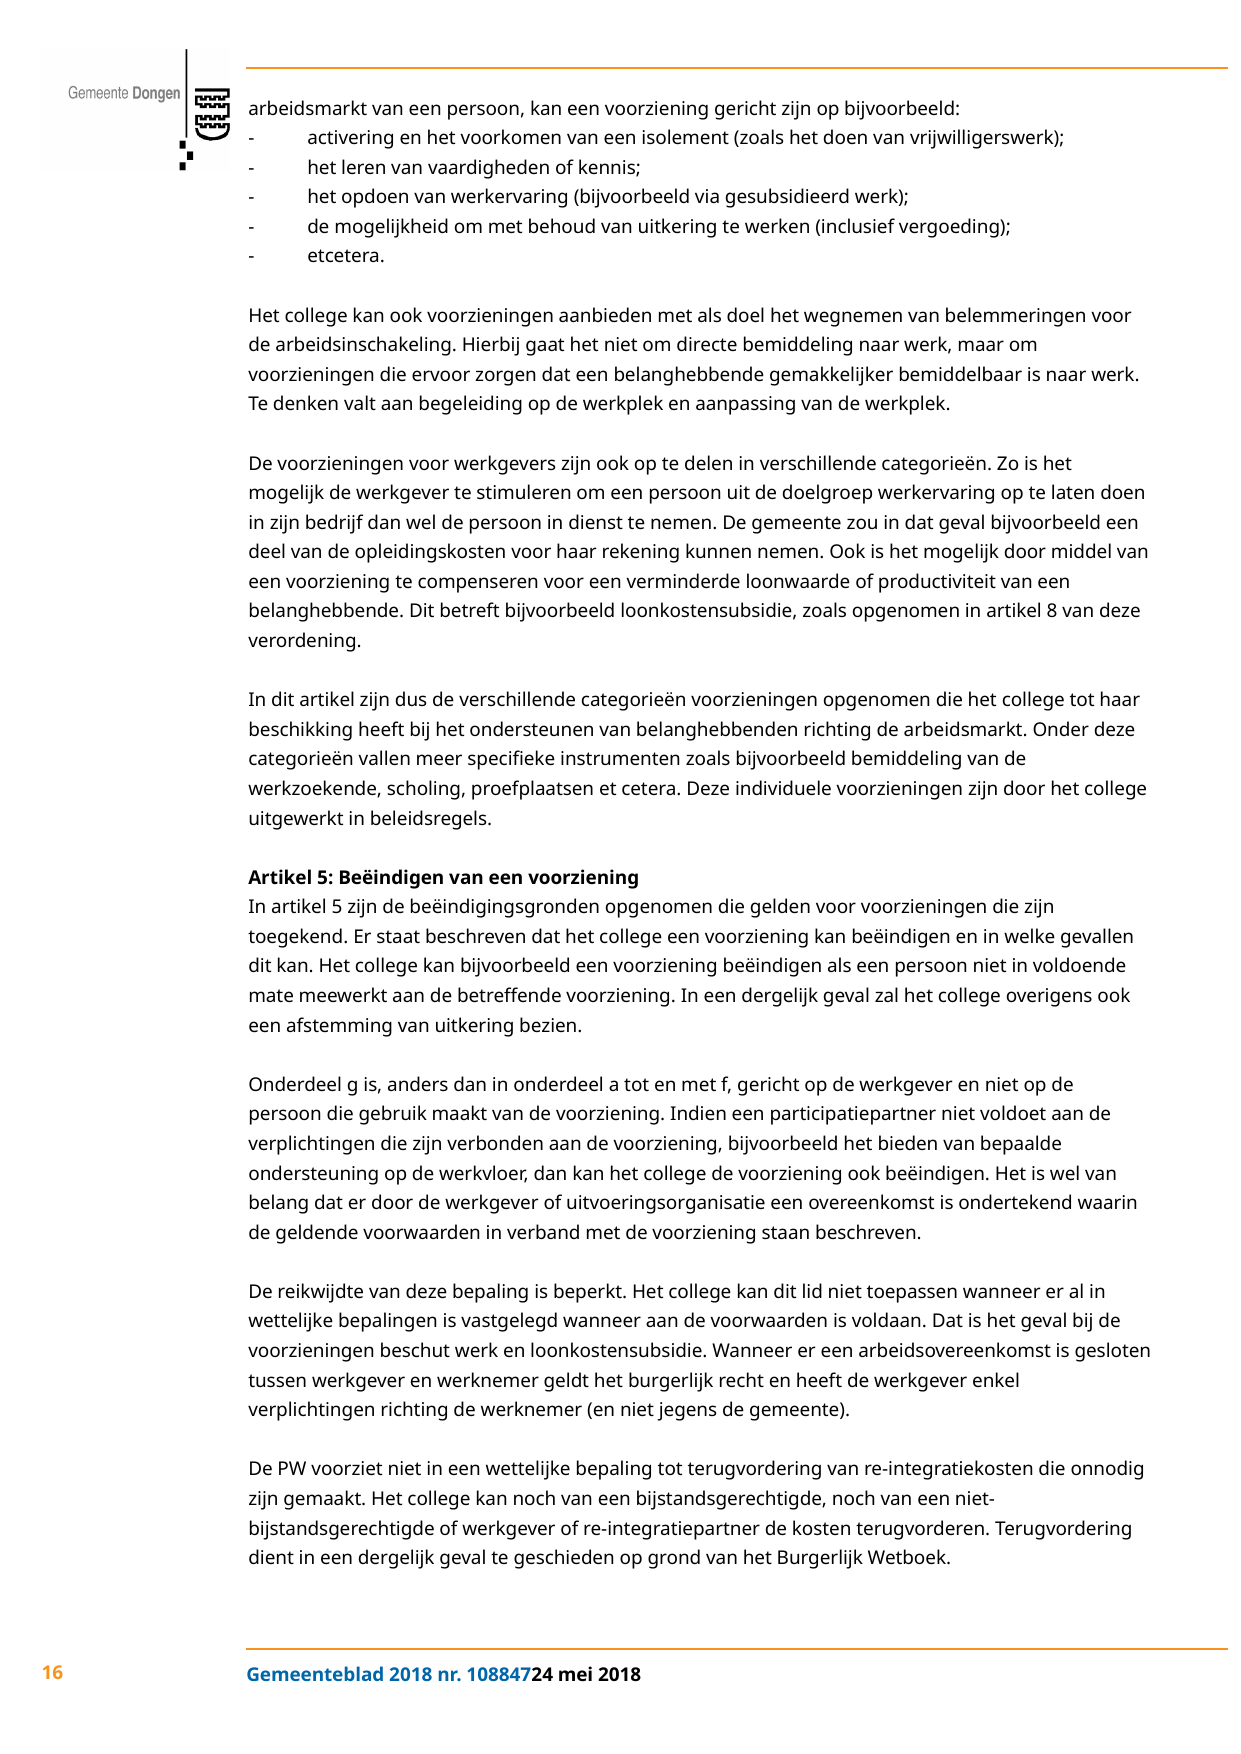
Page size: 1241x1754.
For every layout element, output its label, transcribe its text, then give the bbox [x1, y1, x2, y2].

picture [41, 47, 231, 172]
text arbeidsmarkt van een persoon, kan een voorziening gericht zijn op bijvoorbeeld: [248, 95, 1152, 121]
text De reikwijdte van deze bepaling is beperkt. Het college kan dit lid niet toepassen wanneer er al in wettelijke bepalingen is vastgelegd wanneer aan de voorwaarden is voldaan. Dat is het geval bij de voorzieningen beschut werk en loonkostensubsidie. Wanneer er een arbeidsovereenkomst is gesloten tussen werkgever en werknemer geldt het burgerlijk recht en heeft de werkgever enkel verplichtingen richting de werknemer (en niet jegens de gemeente). [248, 1278, 1152, 1422]
list het leren van vaardigheden of kennis; [248, 154, 1152, 180]
list de mogelijkheid om met behoud van uitkering te werken (inclusief vergoeding); [248, 213, 1152, 239]
list activering en het voorkomen van een isolement (zoals het doen van vrijwilligerswerk); [248, 124, 1152, 150]
text Onderdeel g is, anders dan in onderdeel a tot en met f, gericht op de werkgever en niet op de persoon die gebruik maakt van de voorziening. Indien een participatiepartner niet voldoet aan de verplichtingen die zijn verbonden aan de voorziening, bijvoorbeeld het bieden van bepaalde ondersteuning op de werkvloer, dan kan het college de voorziening ook beëindigen. Het is wel van belang dat er door de werkgever of uitvoeringsorganisatie een overeenkomst is ondertekend waarin de geldende voorwaarden in verband met de voorziening staan beschreven. [248, 1071, 1152, 1245]
text De PW voorziet niet in een wettelijke bepaling tot terugvordering van re-integratiekosten die onnodig zijn gemaakt. Het college kan noch van een bijstandsgerechtigde, noch van een niet-bijstandsgerechtigde of werkgever of re-integratiepartner de kosten terugvorderen. Terugvordering dient in een dergelijk geval te geschieden op grond van het Burgerlijk Wetboek. [248, 1456, 1152, 1570]
text Artikel 5: Beëindigen van een voorziening [248, 864, 1152, 890]
text In dit artikel zijn dus de verschillende categorieën voorzieningen opgenomen die het college tot haar beschikking heeft bij het ondersteunen van belanghebbenden richting de arbeidsmarkt. Onder deze categorieën vallen meer specifieke instrumenten zoals bijvoorbeeld bemiddeling van de werkzoekende, scholing, proefplaatsen et cetera. Deze individuele voorzieningen zijn door het college uitgewerkt in beleidsregels. [248, 686, 1152, 831]
text In artikel 5 zijn de beëindigingsgronden opgenomen die gelden voor voorzieningen die zijn toegekend. Er staat beschreven dat het college een voorziening kan beëindigen en in welke gevallen dit kan. Het college kan bijvoorbeeld een voorziening beëindigen als een persoon niet in voldoende mate meewerkt aan de betreffende voorziening. In een dergelijk geval zal het college overigens ook een afstemming van uitkering bezien. [248, 893, 1152, 1038]
text De voorzieningen voor werkgevers zijn ook op te delen in verschillende categorieën. Zo is het mogelijk de werkgever te stimuleren om een persoon uit de doelgroep werkervaring op te laten doen in zijn bedrijf dan wel de persoon in dienst te nemen. De gemeente zou in dat geval bijvoorbeeld een deel van de opleidingskosten voor haar rekening kunnen nemen. Ook is het mogelijk door middel van een voorziening te compenseren voor een verminderde loonwaarde of productiviteit van een belanghebbende. Dit betreft bijvoorbeeld loonkostensubsidie, zoals opgenomen in artikel 8 van deze verordening. [248, 450, 1152, 653]
text Het college kan ook voorzieningen aanbieden met als doel het wegnemen van belemmeringen voor de arbeidsinschakeling. Hierbij gaat het niet om directe bemiddeling naar werk, maar om voorzieningen die ervoor zorgen dat een belanghebbende gemakkelijker bemiddelbaar is naar werk. Te denken valt aan begeleiding op de werkplek en aanpassing van de werkplek. [248, 302, 1152, 416]
list het opdoen van werkervaring (bijvoorbeeld via gesubsidieerd werk); [248, 183, 1152, 209]
list etcetera. [248, 243, 1152, 268]
